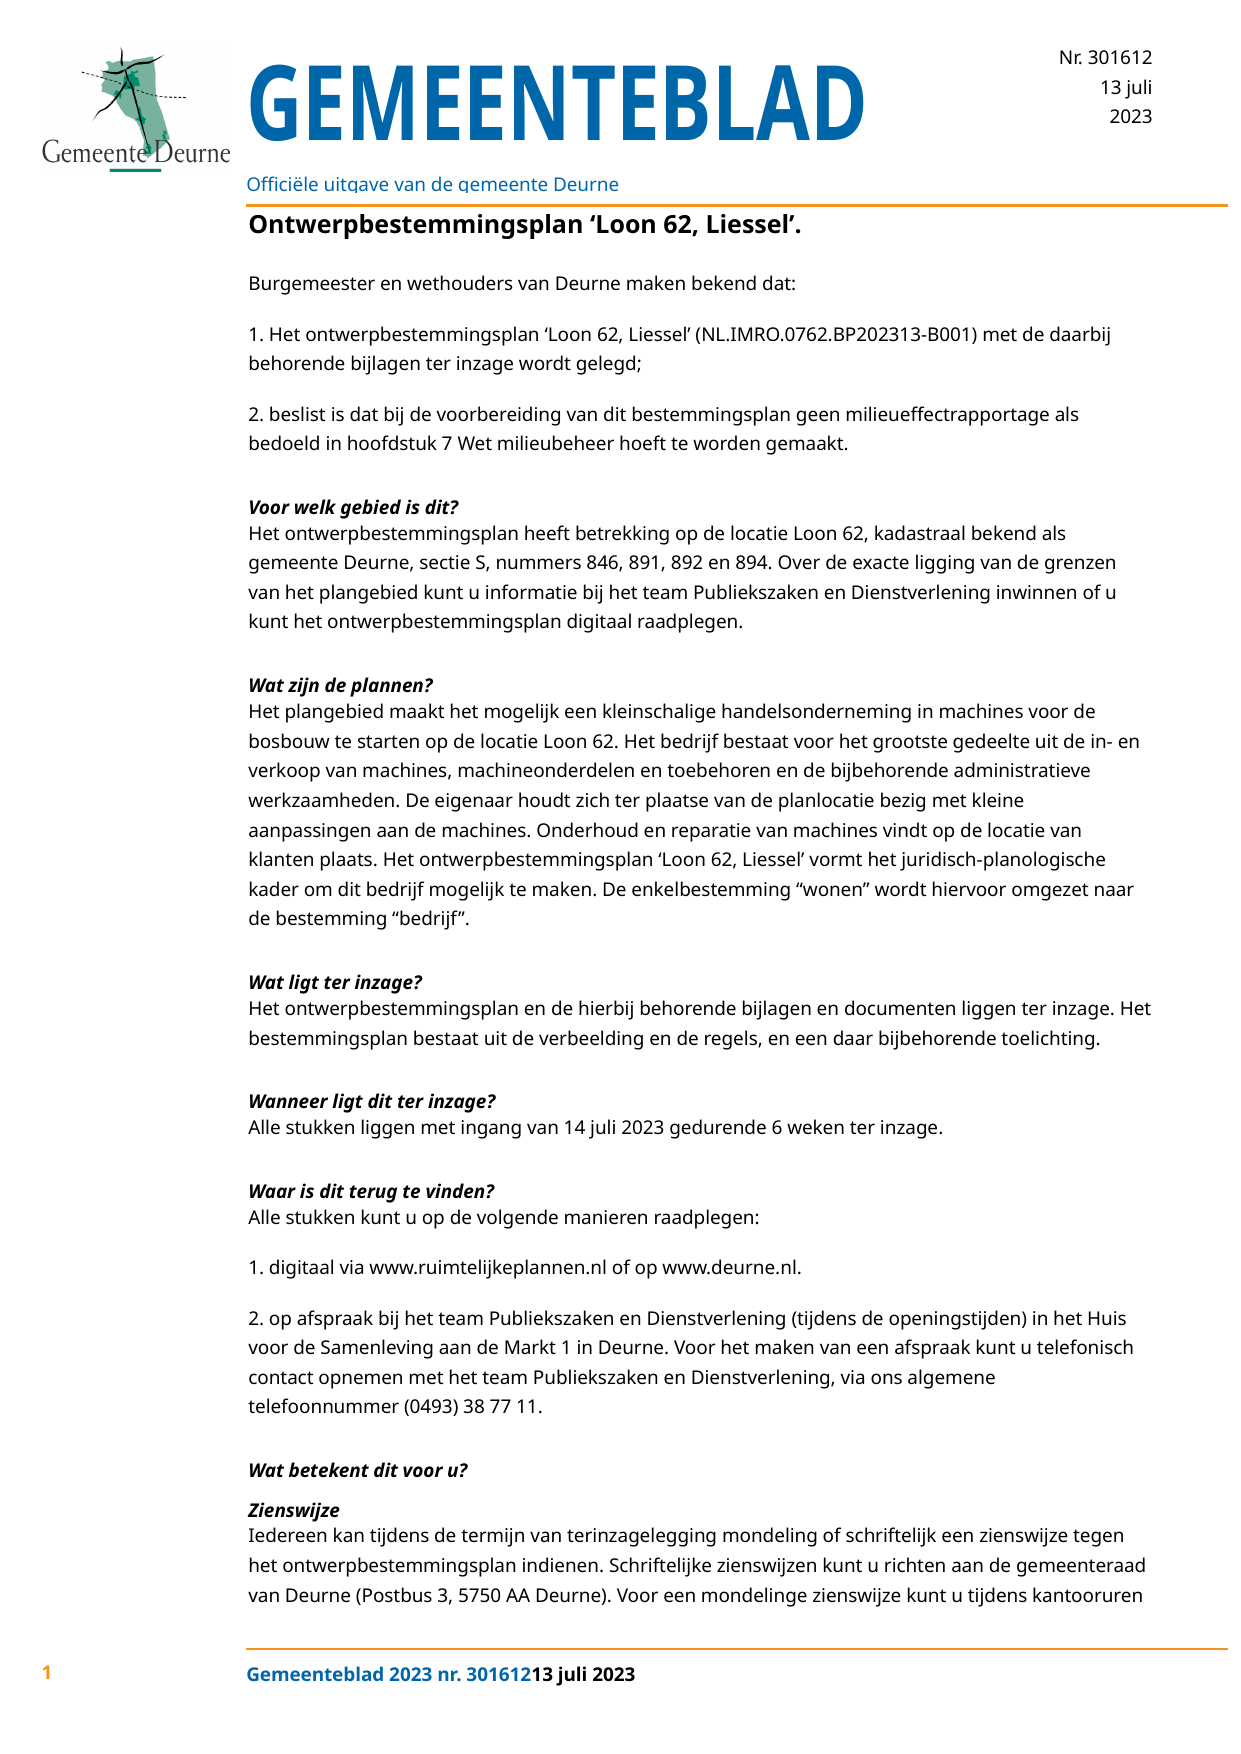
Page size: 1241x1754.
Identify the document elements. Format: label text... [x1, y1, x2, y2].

text Ontwerpbestemmingsplan ‘Loon 62, Liessel’. [248, 207, 1152, 241]
text Het ontwerpbestemmingsplan en de hierbij behorende bijlagen en documenten liggen ter inzage. Het bestemmingsplan bestaat uit de verbeelding en de regels, en een daar bijbehorende toelichting. [248, 995, 1152, 1051]
text Zienswijze [248, 1497, 1152, 1523]
text 2. beslist is dat bij de voorbereiding van dit bestemmingsplan geen milieueffectrapportage als bedoeld in hoofdstuk 7 Wet milieubeheer hoeft te worden gemaakt. [248, 401, 1152, 456]
text Wat betekent dit voor u? [248, 1458, 1152, 1483]
text Het plangebied maakt het mogelijk een kleinschalige handelsonderneming in machines voor de bosbouw te starten op de locatie Loon 62. Het bedrijf bestaat voor het grootste gedeelte uit de in- en verkoop van machines, machineonderdelen en toebehoren en de bijbehorende administratieve werkzaamheden. De eigenaar houdt zich ter plaatse van de planlocatie bezig met kleine aanpassingen aan de machines. Onderhoud en reparatie van machines vindt op de locatie van klanten plaats. Het ontwerpbestemmingsplan ‘Loon 62, Liessel’ vormt het juridisch-planologische kader om dit bedrijf mogelijk te maken. De enkelbestemming “wonen” wordt hiervoor omgezet naar de bestemming “bedrijf”. [248, 698, 1152, 931]
text Burgemeester en wethouders van Deurne maken bekend dat: [248, 270, 1152, 296]
text Het ontwerpbestemmingsplan heeft betrekking op de locatie Loon 62, kadastraal bekend als gemeente Deurne, sectie S, nummers 846, 891, 892 en 894. Over de exacte ligging van de grenzen van het plangebied kunt u informatie bij het team Publiekszaken en Dienstverlening inwinnen of u kunt het ontwerpbestemmingsplan digitaal raadplegen. [248, 520, 1152, 634]
text Waar is dit terug te vinden? [248, 1178, 1152, 1204]
text Alle stukken kunt u op de volgende manieren raadplegen: [248, 1204, 1152, 1230]
text Iedereen kan tijdens de termijn van terinzagelegging mondeling of schriftelijk een zienswijze tegen het ontwerpbestemmingsplan indienen. Schriftelijke zienswijzen kunt u richten aan de gemeenteraad van Deurne (Postbus 3, 5750 AA Deurne). Voor een mondelinge zienswijze kunt u tijdens kantooruren [248, 1523, 1152, 1608]
text Voor welk gebied is dit? [248, 494, 1152, 520]
text 2. op afspraak bij het team Publiekszaken en Dienstverlening (tijdens de openingstijden) in het Huis voor de Samenleving aan de Markt 1 in Deurne. Voor het maken van een afspraak kunt u telefonisch contact opnemen met het team Publiekszaken en Dienstverlening, via ons algemene telefoonnummer (0493) 38 77 11. [248, 1305, 1152, 1419]
text Wat ligt ter inzage? [248, 969, 1152, 995]
picture [41, 47, 231, 172]
text Alle stukken liggen met ingang van 14 juli 2023 gedurende 6 weken ter inzage. [248, 1114, 1152, 1140]
text 1. Het ontwerpbestemmingsplan ‘Loon 62, Liessel’ (NL.IMRO.0762.BP202313-B001) met de daarbij behorende bijlagen ter inzage wordt gelegd; [248, 321, 1152, 376]
text Wanneer ligt dit ter inzage? [248, 1089, 1152, 1114]
text 1. digitaal via www.ruimtelijkeplannen.nl of op www.deurne.nl. [248, 1254, 1152, 1280]
text Wat zijn de plannen? [248, 673, 1152, 698]
